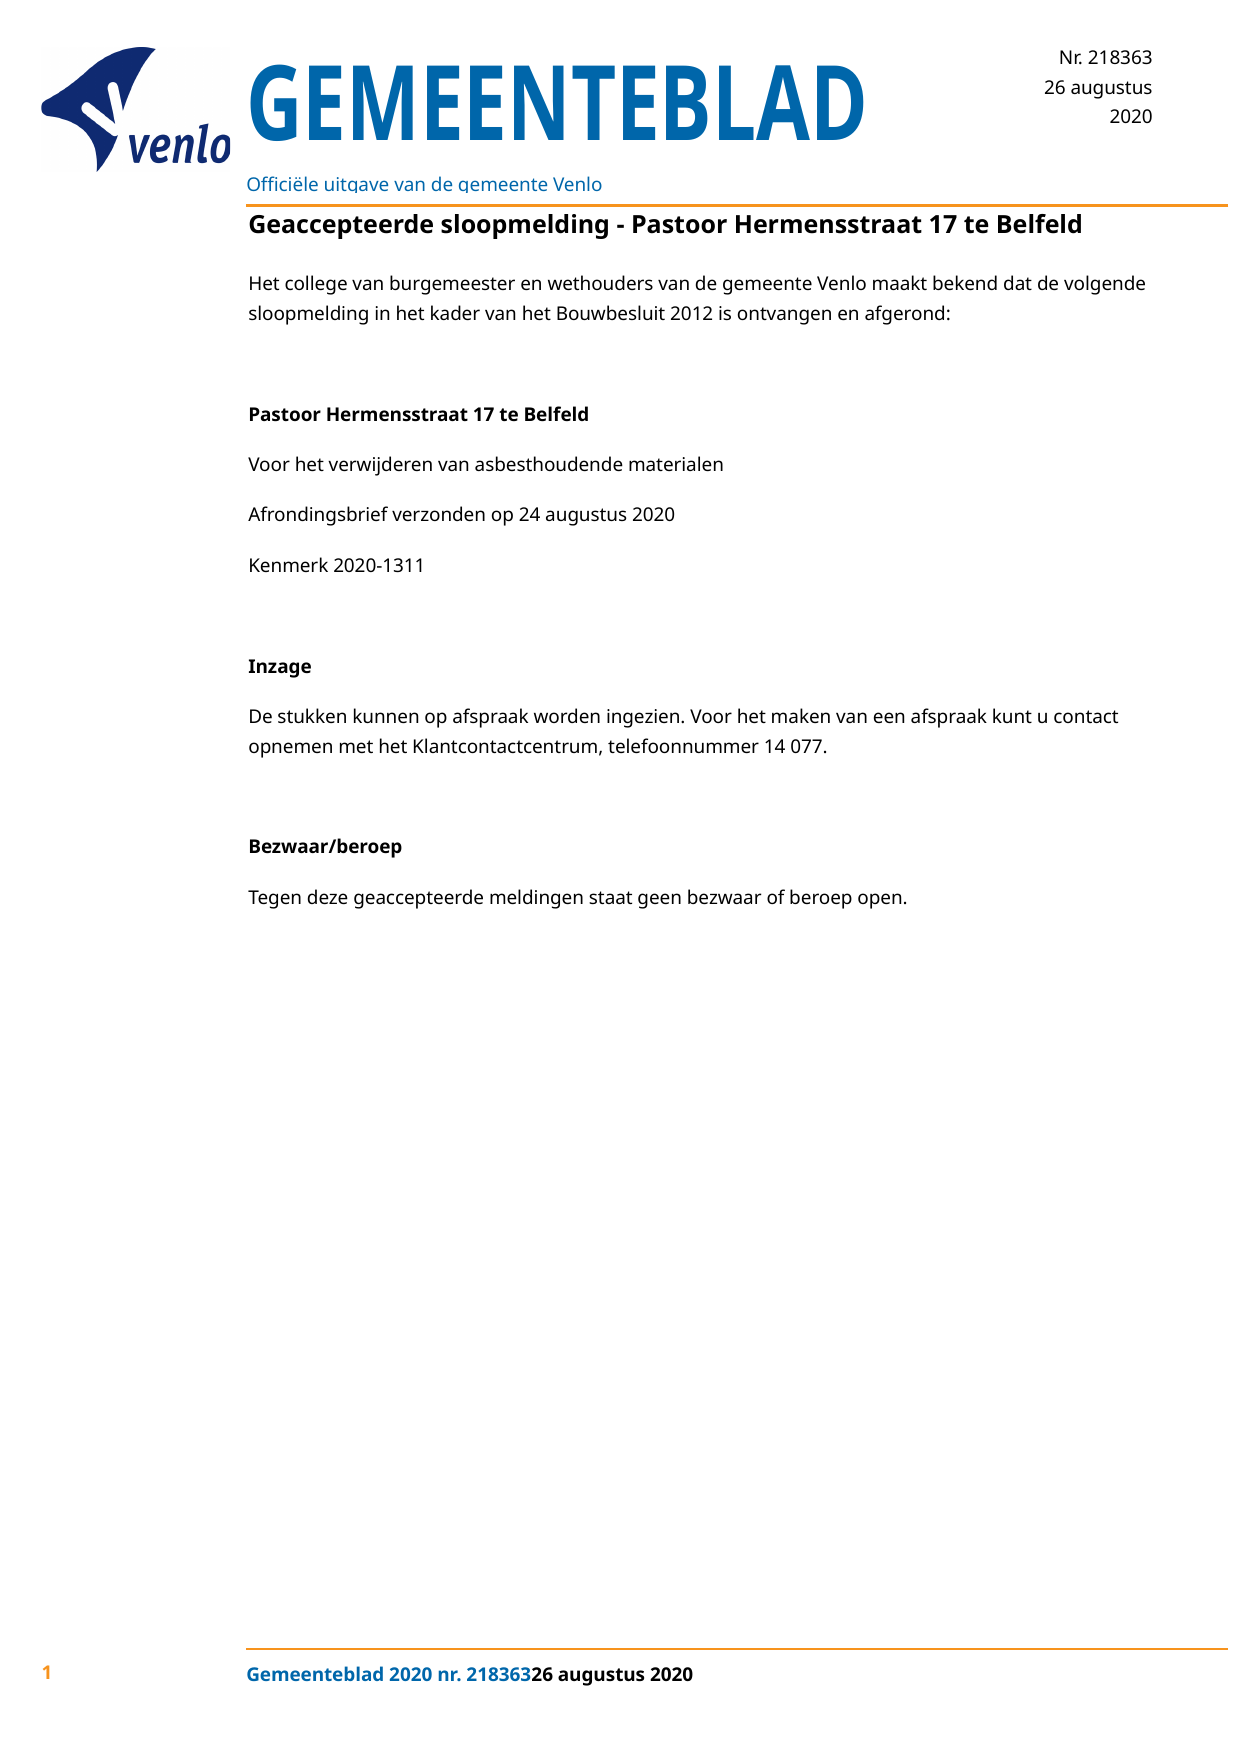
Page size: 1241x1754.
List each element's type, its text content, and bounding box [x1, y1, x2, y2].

text Bezwaar/beroep [248, 834, 1152, 859]
text Tegen deze geaccepteerde meldingen staat geen bezwaar of beroep open. [248, 884, 1152, 910]
text Inzage [248, 653, 1152, 678]
text Afrondingsbrief verzonden op 24 augustus 2020 [248, 502, 1152, 527]
picture [41, 47, 231, 172]
text Geaccepteerde sloopmelding - Pastoor Hermensstraat 17 te Belfeld [248, 207, 1152, 241]
text Voor het verwijderen van asbesthoudende materialen [248, 451, 1152, 477]
text Het college van burgemeester en wethouders van de gemeente Venlo maakt bekend dat de volgende sloopmelding in het kader van het Bouwbesluit 2012 is ontvangen en afgerond: [248, 270, 1152, 326]
text De stukken kunnen op afspraak worden ingezien. Voor het maken van een afspraak kunt u contact opnemen met het Klantcontactcentrum, telefoonnummer 14 077. [248, 703, 1152, 758]
text Kenmerk 2020-1311 [248, 552, 1152, 578]
text Pastoor Hermensstraat 17 te Belfeld [248, 401, 1152, 426]
